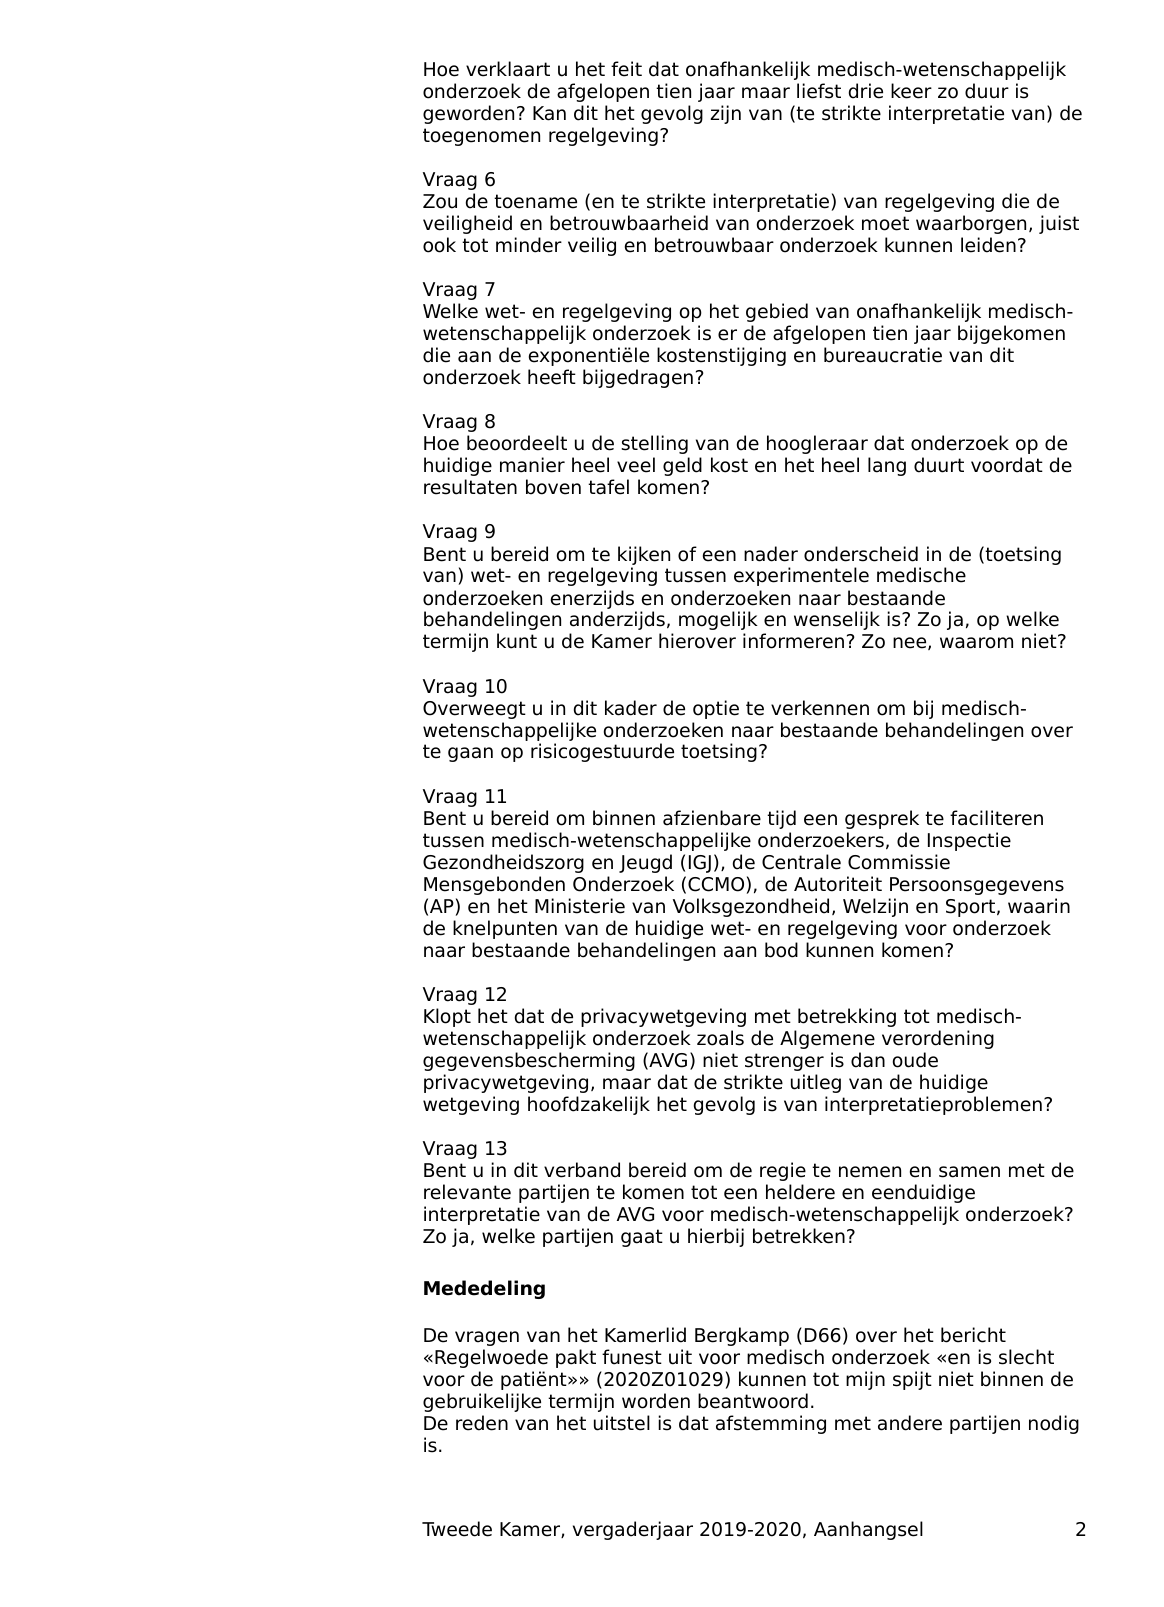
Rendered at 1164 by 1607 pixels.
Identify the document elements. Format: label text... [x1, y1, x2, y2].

text Vraag 7 [422, 279, 1087, 301]
text Hoe beoordeelt u de stelling van de hoogleraar dat onderzoek op de huidige manier heel veel geld kost en het heel lang duurt voordat de resultaten boven tafel komen? [422, 433, 1087, 499]
text Vraag 13 [422, 1138, 1087, 1160]
text De vragen van het Kamerlid Bergkamp (D66) over het bericht «Regelwoede pakt funest uit voor medisch onderzoek «en is slecht voor de patiënt»» (2020Z01029) kunnen tot mijn spijt niet binnen de gebruikelijke termijn worden beantwoord. [422, 1324, 1087, 1412]
text Hoe verklaart u het feit dat onafhankelijk medisch-wetenschappelijk onderzoek de afgelopen tien jaar maar liefst drie keer zo duur is geworden? Kan dit het gevolg zijn van (te strikte interpretatie van) de toegenomen regelgeving? [422, 59, 1087, 147]
text Zou de toename (en te strikte interpretatie) van regelgeving die de veiligheid en betrouwbaarheid van onderzoek moet waarborgen, juist ook tot minder veilig en betrouwbaar onderzoek kunnen leiden? [422, 191, 1087, 257]
subtitle Mededeling [422, 1278, 1087, 1299]
text Vraag 8 [422, 411, 1087, 433]
text Bent u in dit verband bereid om de regie te nemen en samen met de relevante partijen te komen tot een heldere en eenduidige interpretatie van de AVG voor medisch-wetenschappelijk onderzoek? Zo ja, welke partijen gaat u hierbij betrekken? [422, 1160, 1087, 1248]
text Klopt het dat de privacywetgeving met betrekking tot medisch-wetenschappelijk onderzoek zoals de Algemene verordening gegevensbescherming (AVG) niet strenger is dan oude privacywetgeving, maar dat de strikte uitleg van de huidige wetgeving hoofdzakelijk het gevolg is van interpretatieproblemen? [422, 1006, 1087, 1116]
text De reden van het uitstel is dat afstemming met andere partijen nodig is. [422, 1412, 1087, 1456]
text Bent u bereid om te kijken of een nader onderscheid in de (toetsing van) wet- en regelgeving tussen experimentele medische onderzoeken enerzijds en onderzoeken naar bestaande behandelingen anderzijds, mogelijk en wenselijk is? Zo ja, op welke termijn kunt u de Kamer hierover informeren? Zo nee, waarom niet? [422, 543, 1087, 653]
text Vraag 6 [422, 169, 1087, 191]
text Vraag 11 [422, 786, 1087, 808]
text Overweegt u in dit kader de optie te verkennen om bij medisch-wetenschappelijke onderzoeken naar bestaande behandelingen over te gaan op risicogestuurde toetsing? [422, 697, 1087, 763]
text Bent u bereid om binnen afzienbare tijd een gesprek te faciliteren tussen medisch-wetenschappelijke onderzoekers, de Inspectie Gezondheidszorg en Jeugd (IGJ), de Centrale Commissie Mensgebonden Onderzoek (CCMO), de Autoriteit Persoonsgegevens (AP) en het Ministerie van Volksgezondheid, Welzijn en Sport, waarin de knelpunten van de huidige wet- en regelgeving voor onderzoek naar bestaande behandelingen aan bod kunnen komen? [422, 808, 1087, 961]
text Welke wet- en regelgeving op het gebied van onafhankelijk medisch-wetenschappelijk onderzoek is er de afgelopen tien jaar bijgekomen die aan de exponentiële kostenstijging en bureaucratie van dit onderzoek heeft bijgedragen? [422, 301, 1087, 389]
text Vraag 12 [422, 984, 1087, 1006]
text Vraag 10 [422, 676, 1087, 697]
text Vraag 9 [422, 521, 1087, 543]
